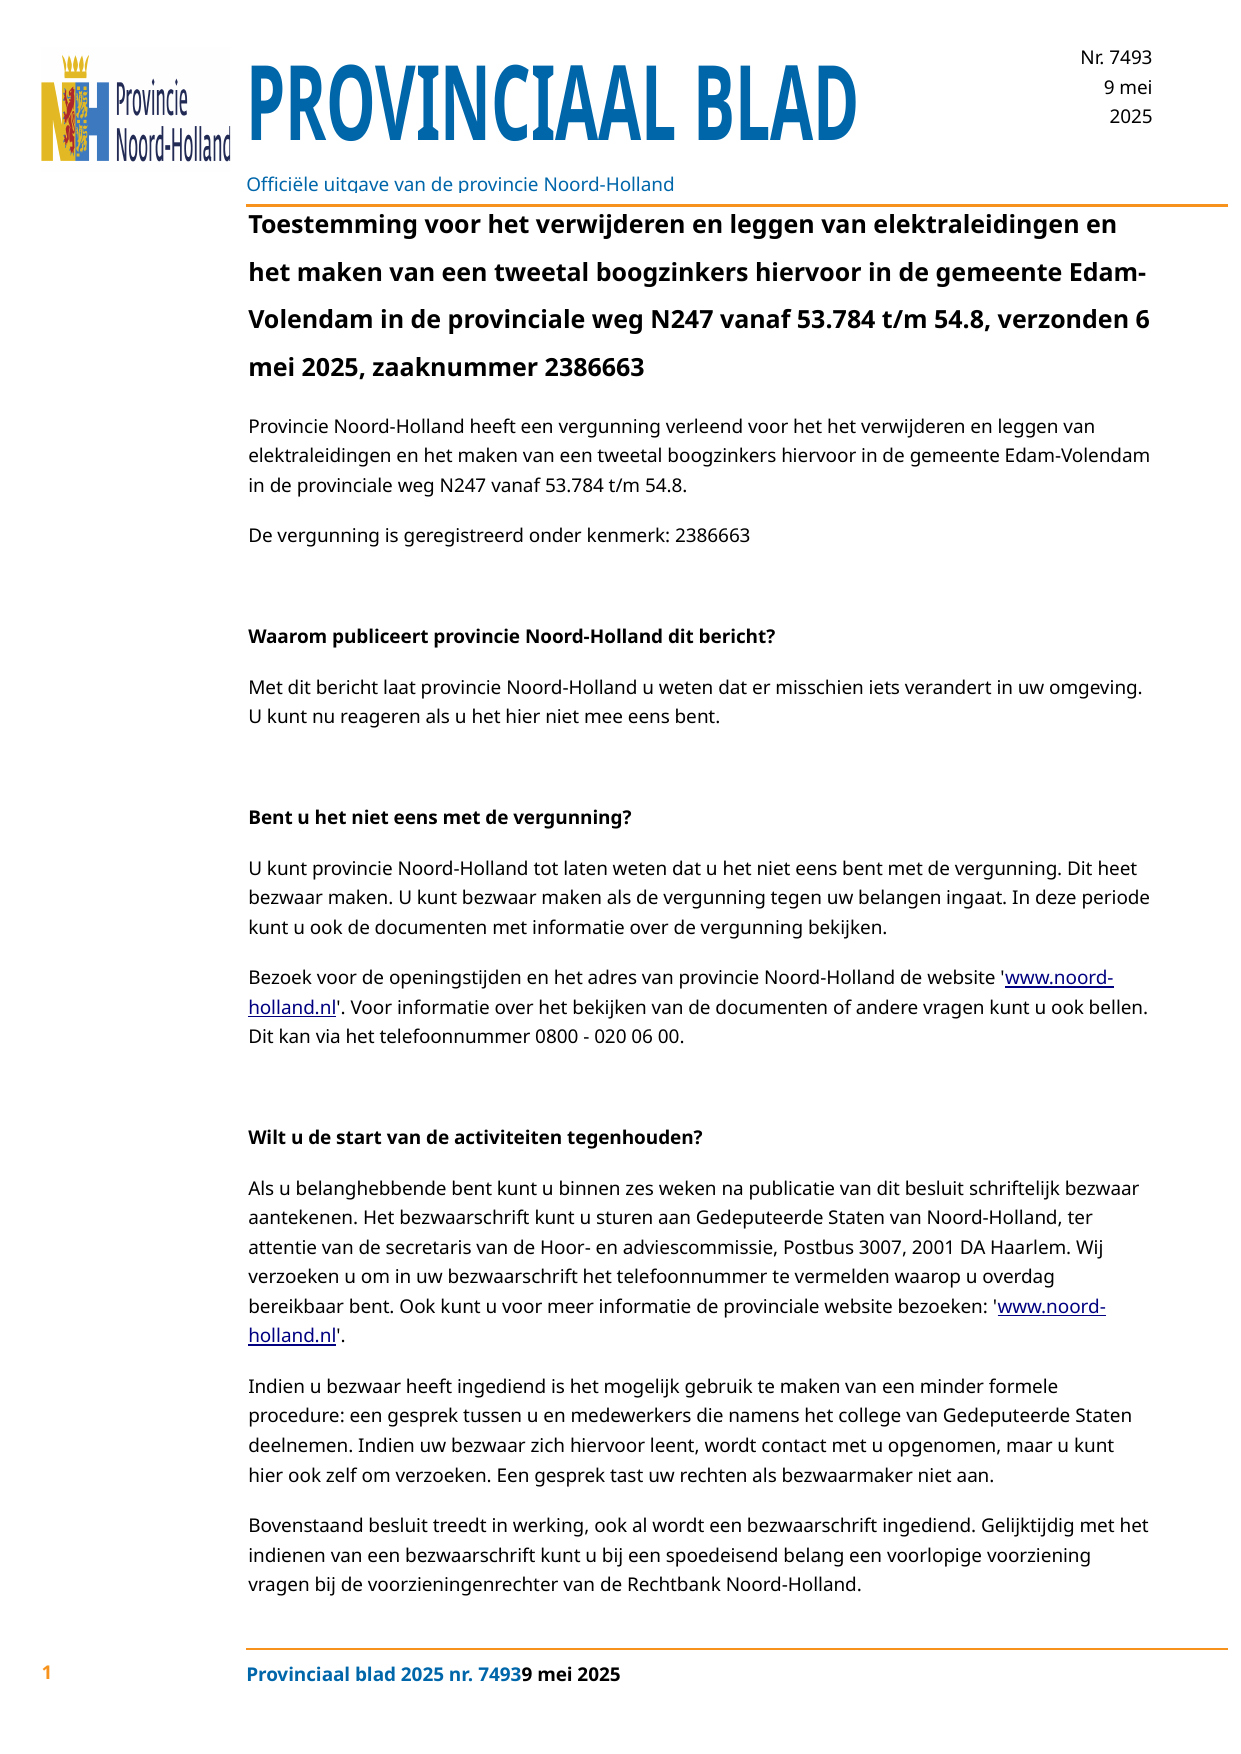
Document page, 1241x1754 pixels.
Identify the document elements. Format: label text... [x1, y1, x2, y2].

text Bovenstaand besluit treedt in werking, ook al wordt een bezwaarschrift ingediend. Gelijktijdig met het indienen van een bezwaarschrift kunt u bij een spoedeisend belang een voorlopige voorziening vragen bij de voorzieningenrechter van de Rechtbank Noord-Holland. [248, 1512, 1152, 1597]
text Wilt u de start van de activiteiten tegenhouden? [248, 1124, 1152, 1150]
text Met dit bericht laat provincie Noord-Holland u weten dat er misschien iets verandert in uw omgeving. U kunt nu reageren als u het hier niet mee eens bent. [248, 674, 1152, 729]
text Bezoek voor de openingstijden en het adres van provincie Noord-Holland de website 'www.noord-holland.nl'. Voor informatie over het bekijken van de documenten of andere vragen kunt u ook bellen. Dit kan via het telefoonnummer 0800 - 020 06 00. [248, 964, 1152, 1049]
picture [41, 47, 231, 172]
text Waarom publiceert provincie Noord-Holland dit bericht? [248, 623, 1152, 649]
text Bent u het niet eens met de vergunning? [248, 804, 1152, 830]
text U kunt provincie Noord-Holland tot laten weten dat u het niet eens bent met de vergunning. Dit heet bezwaar maken. U kunt bezwaar maken als de vergunning tegen uw belangen ingaat. In deze periode kunt u ook de documenten met informatie over de vergunning bekijken. [248, 855, 1152, 940]
text Als u belanghebbende bent kunt u binnen zes weken na publicatie van dit besluit schriftelijk bezwaar aantekenen. Het bezwaarschrift kunt u sturen aan Gedeputeerde Staten van Noord-Holland, ter attentie van de secretaris van de Hoor- en adviescommissie, Postbus 3007, 2001 DA Haarlem. Wij verzoeken u om in uw bezwaarschrift het telefoonnummer te vermelden waarop u overdag bereikbaar bent. Ook kunt u voor meer informatie de provinciale website bezoeken: 'www.noord-holland.nl'. [248, 1175, 1152, 1348]
text Toestemming voor het verwijderen en leggen van elektraleidingen en het maken van een tweetal boogzinkers hiervoor in de gemeente Edam-Volendam in de provinciale weg N247 vanaf 53.784 t/m 54.8, verzonden 6 mei 2025, zaaknummer 2386663 [248, 207, 1152, 384]
text De vergunning is geregistreerd onder kenmerk: 2386663 [248, 523, 1152, 548]
text Indien u bezwaar heeft ingediend is het mogelijk gebruik te maken van een minder formele procedure: een gesprek tussen u en medewerkers die namens het college van Gedeputeerde Staten deelnemen. Indien uw bezwaar zich hiervoor leent, wordt contact met u opgenomen, maar u kunt hier ook zelf om verzoeken. Een gesprek tast uw rechten als bezwaarmaker niet aan. [248, 1373, 1152, 1488]
text Provincie Noord-Holland heeft een vergunning verleend voor het het verwijderen en leggen van elektraleidingen en het maken van een tweetal boogzinkers hiervoor in de gemeente Edam-Volendam in de provinciale weg N247 vanaf 53.784 t/m 54.8. [248, 413, 1152, 498]
